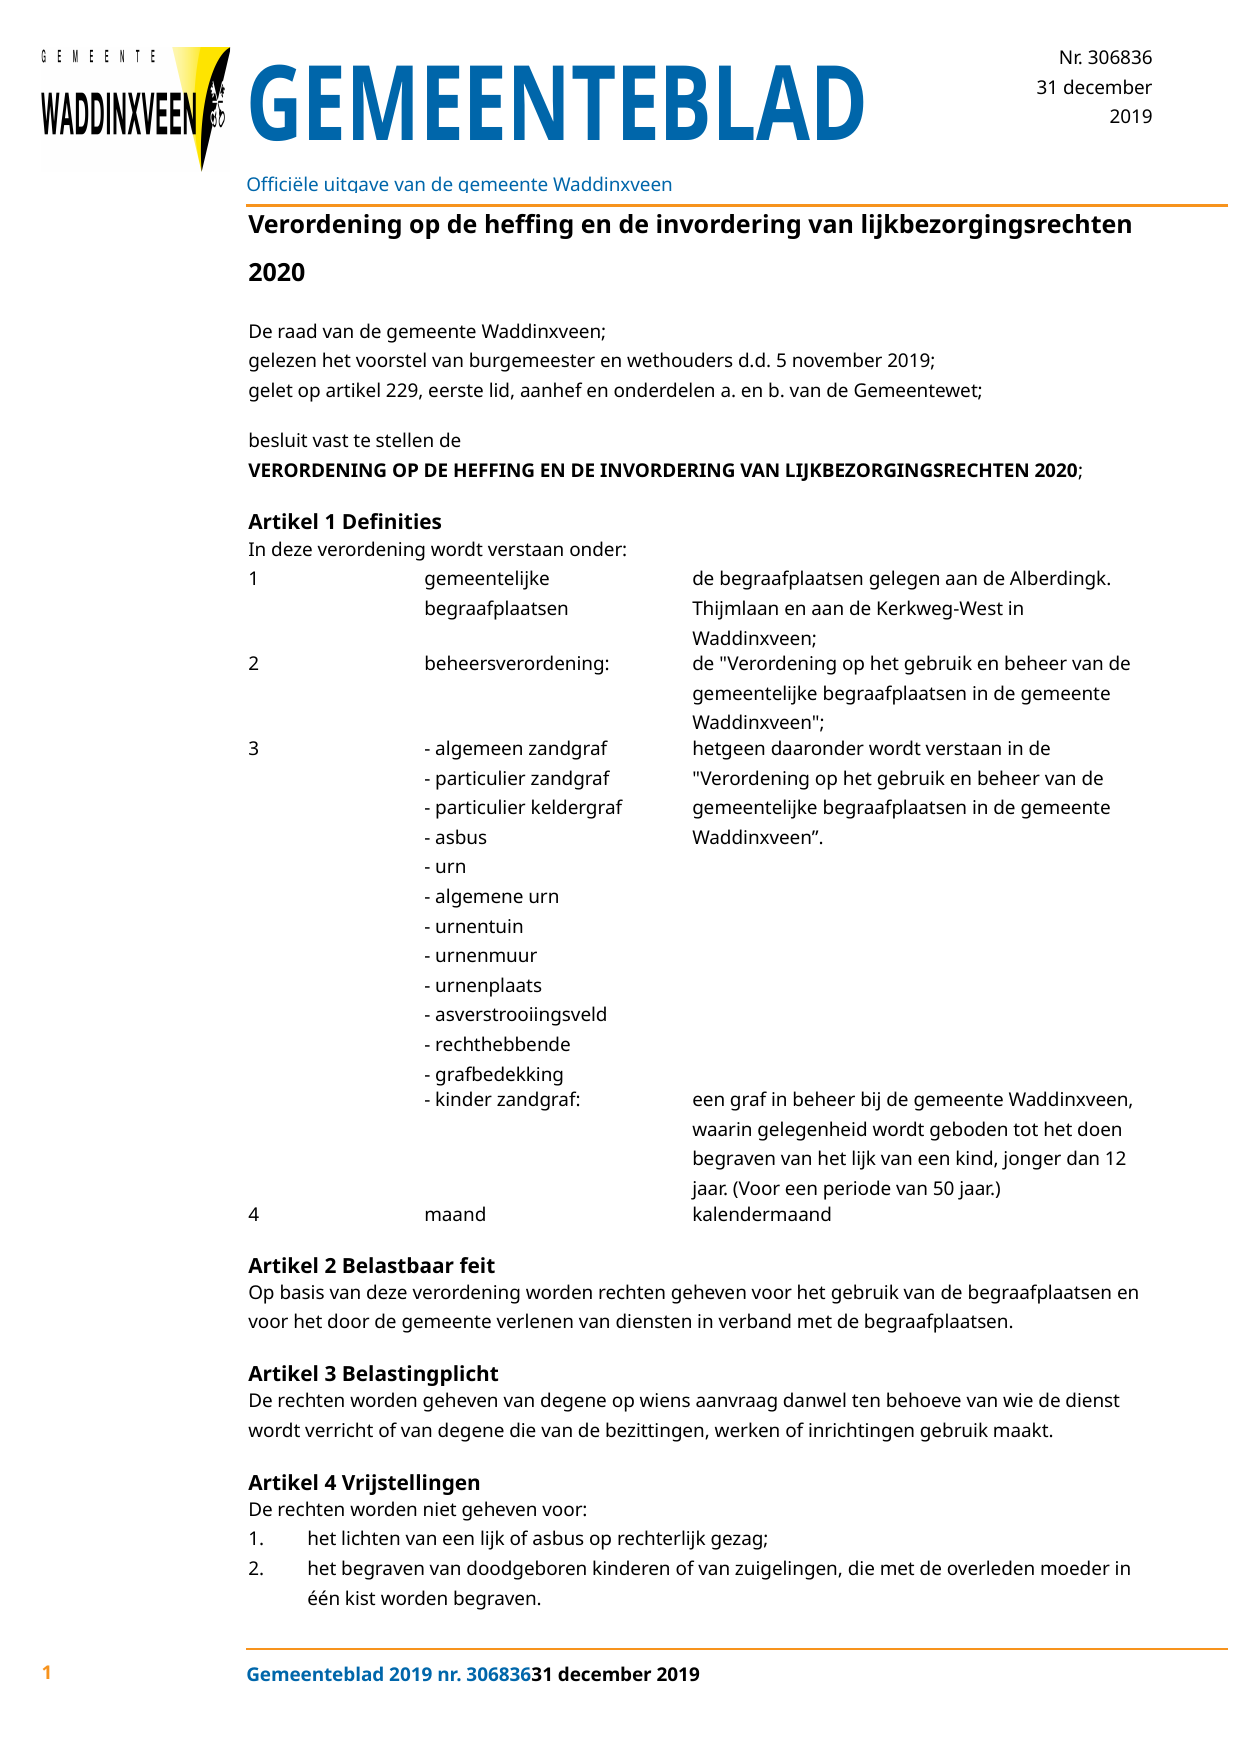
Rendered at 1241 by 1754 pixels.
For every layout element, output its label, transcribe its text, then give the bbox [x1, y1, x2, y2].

table_cell een graf in beheer bij de gemeente Waddinxveen, waarin gelegenheid wordt geboden tot het doen begraven van het lijk van een kind, jonger dan 12 jaar. (Voor een periode van 50 jaar.) [692, 1086, 1152, 1201]
table_cell 2 [248, 650, 424, 735]
text De rechten worden geheven van degene op wiens aanvraag danwel ten behoeve van wie de dienst wordt verricht of van degene die van de bezittingen, werken of inrichtingen gebruik maakt. [248, 1388, 1152, 1443]
table_cell hetgeen daaronder wordt verstaan in de "Verordening op het gebruik en beheer van de gemeentelijke begraafplaatsen in de gemeente Waddinxveen”. [692, 735, 1152, 1086]
table_cell maand [424, 1201, 692, 1227]
text gelet op artikel 229, eerste lid, aanhef en onderdelen a. en b. van de Gemeentewet; [248, 377, 1152, 403]
text gelezen het voorstel van burgemeester en wethouders d.d. 5 november 2019; [248, 347, 1152, 373]
text In deze verordening wordt verstaan onder: [248, 536, 1152, 562]
table_cell kalendermaand [692, 1201, 1152, 1227]
table_cell - algemeen zandgraf - particulier zandgraf - particulier keldergraf - asbus - urn - algemene urn - urnentuin - urnenmuur - urnenplaats - asverstrooiingsveld - rechthebbende - grafbedekking [424, 735, 692, 1086]
list het lichten van een lijk of asbus op rechterlijk gezag; [248, 1526, 1152, 1551]
text De rechten worden niet geheven voor: [248, 1496, 1152, 1522]
table_cell [248, 1086, 424, 1201]
text Artikel 3 Belastingplicht [248, 1359, 1152, 1388]
table_header 1 [248, 566, 424, 650]
table_cell beheersverordening: [424, 650, 692, 735]
text Artikel 1 Definities [248, 507, 1152, 536]
text Op basis van deze verordening worden rechten geheven voor het gebruik van de begraafplaatsen en voor het door de gemeente verlenen van diensten in verband met de begraafplaatsen. [248, 1279, 1152, 1334]
table_cell 4 [248, 1201, 424, 1227]
text Verordening op de heffing en de invordering van lijkbezorgingsrechten 2020 [248, 207, 1152, 288]
picture [41, 47, 231, 172]
text Artikel 2 Belastbaar feit [248, 1251, 1152, 1279]
table_header gemeentelijke begraafplaatsen [424, 566, 692, 650]
text VERORDENING OP DE HEFFING EN DE INVORDERING VAN LIJKBEZORGINGSRECHTEN 2020; [248, 457, 1152, 483]
table_cell de "Verordening op het gebruik en beheer van de gemeentelijke begraafplaatsen in de gemeente Waddinxveen"; [692, 650, 1152, 735]
table_cell - kinder zandgraf: [424, 1086, 692, 1201]
text besluit vast te stellen de [248, 427, 1152, 453]
text De raad van de gemeente Waddinxveen; [248, 318, 1152, 344]
text Artikel 4 Vrijstellingen [248, 1468, 1152, 1496]
table_cell 3 [248, 735, 424, 1086]
list het begraven van doodgeboren kinderen of van zuigelingen, die met de overleden moeder in één kist worden begraven. [248, 1555, 1152, 1611]
table_header de begraafplaatsen gelegen aan de Alberdingk. Thijmlaan en aan de Kerkweg-West in Waddinxveen; [692, 566, 1152, 650]
